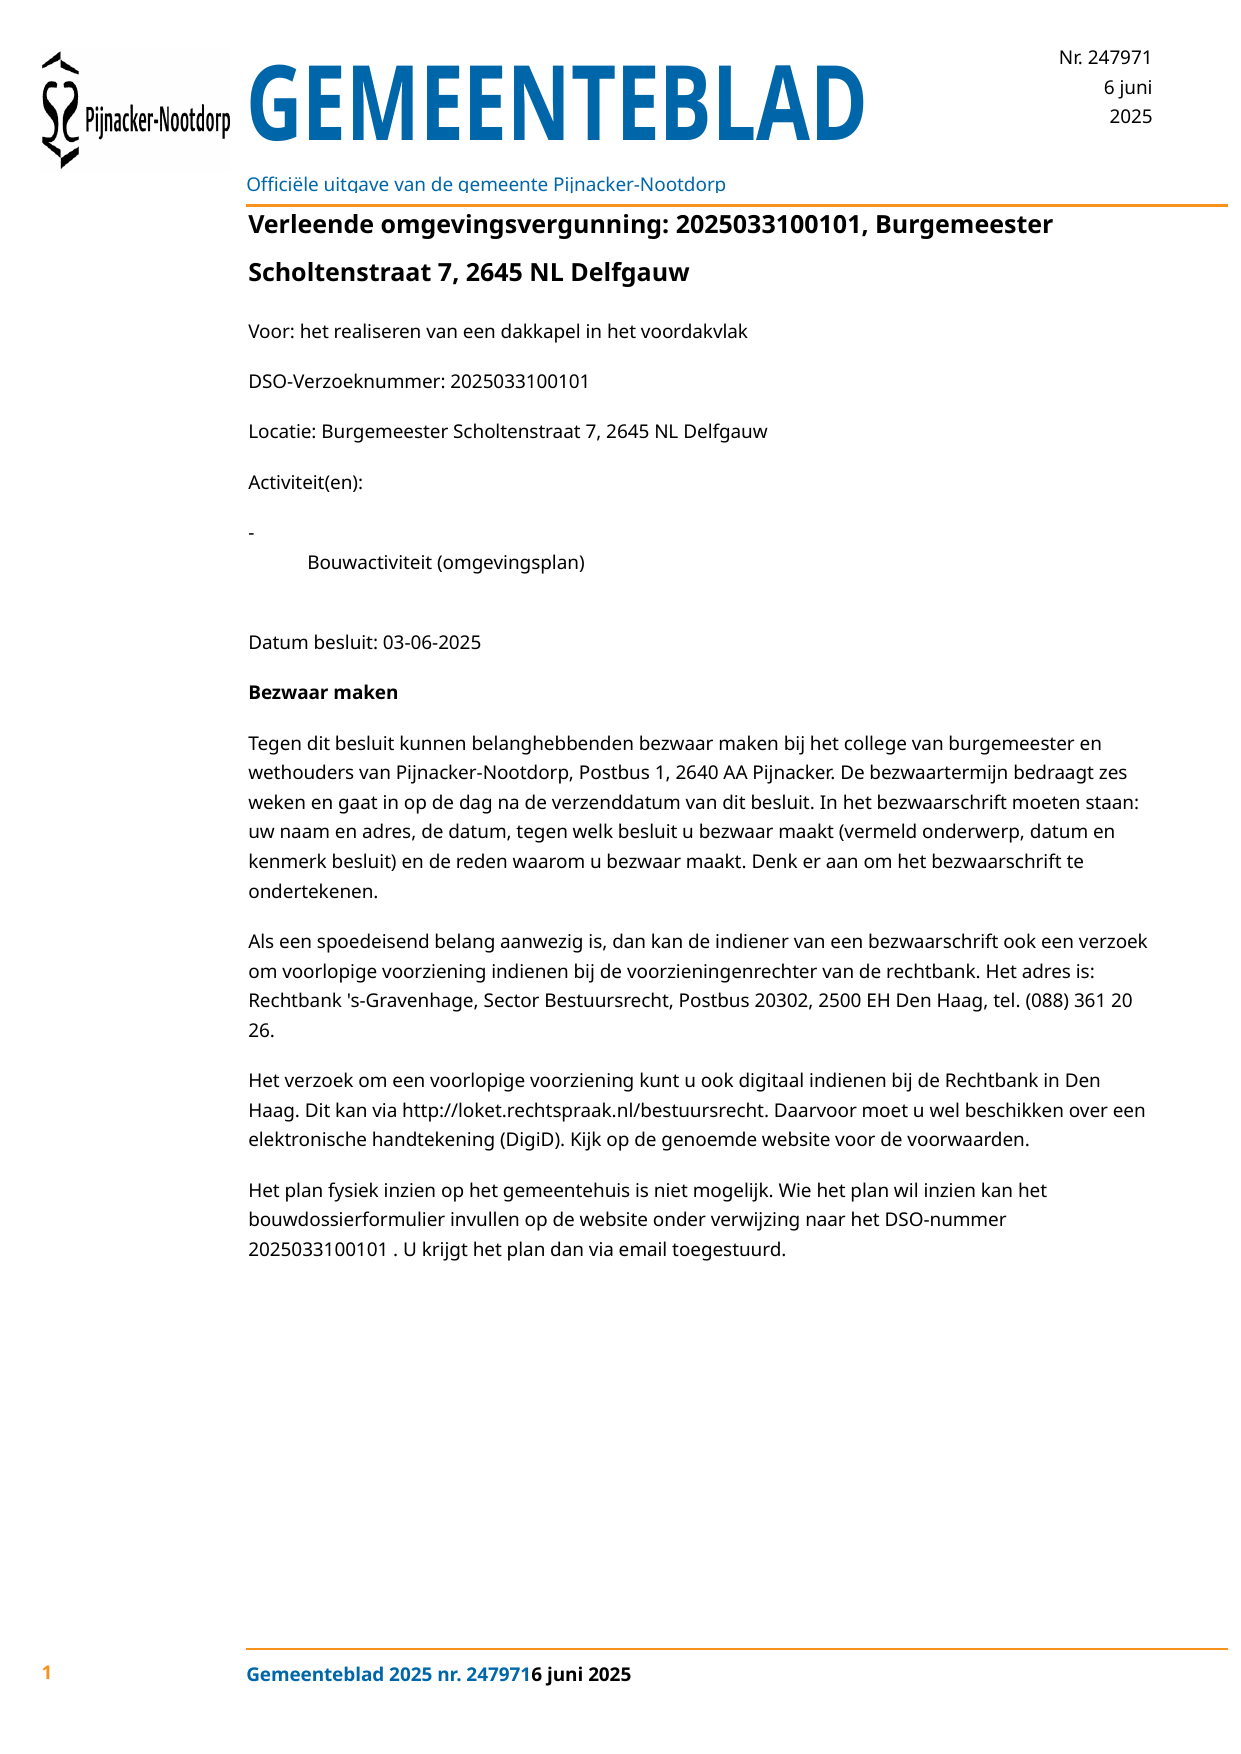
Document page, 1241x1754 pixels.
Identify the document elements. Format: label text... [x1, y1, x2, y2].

text Activiteit(en): [248, 469, 1152, 495]
text Voor: het realiseren van een dakkapel in het voordakvlak [248, 318, 1152, 344]
text Het verzoek om een voorlopige voorziening kunt u ook digitaal indienen bij de Rechtbank in Den Haag. Dit kan via http://loket.rechtspraak.nl/bestuursrecht. Daarvoor moet u wel beschikken over een elektronische handtekening (DigiD). Kijk op de genoemde website voor de voorwaarden. [248, 1067, 1152, 1152]
text Tegen dit besluit kunnen belanghebbenden bezwaar maken bij het college van burgemeester en wethouders van Pijnacker-Nootdorp, Postbus 1, 2640 AA Pijnacker. De bezwaartermijn bedraagt zes weken en gaat in op de dag na de verzenddatum van dit besluit. In het bezwaarschrift moeten staan: uw naam en adres, de datum, tegen welk besluit u bezwaar maakt (vermeld onderwerp, datum en kenmerk besluit) en de reden waarom u bezwaar maakt. Denk er aan om het bezwaarschrift te ondertekenen. [248, 730, 1152, 904]
text Locatie: Burgemeester Scholtenstraat 7, 2645 NL Delfgauw [248, 419, 1152, 444]
list Bouwactiviteit (omgevingsplan) [248, 549, 1152, 575]
text Verleende omgevingsvergunning: 2025033100101, Burgemeester Scholtenstraat 7, 2645 NL Delfgauw [248, 207, 1152, 288]
text Bezwaar maken [248, 679, 1152, 705]
text DSO-Verzoeknummer: 2025033100101 [248, 368, 1152, 394]
text Als een spoedeisend belang aanwezig is, dan kan de indiener van een bezwaarschrift ook een verzoek om voorlopige voorziening indienen bij de voorzieningenrechter van de rechtbank. Het adres is: Rechtbank 's-Gravenhage, Sector Bestuursrecht, Postbus 20302, 2500 EH Den Haag, tel. (088) 361 20 26. [248, 928, 1152, 1043]
picture [41, 47, 231, 172]
text Het plan fysiek inzien op het gemeentehuis is niet mogelijk. Wie het plan wil inzien kan het bouwdossierformulier invullen op de website onder verwijzing naar het DSO-nummer 2025033100101 . U krijgt het plan dan via email toegestuurd. [248, 1177, 1152, 1262]
text Datum besluit: 03-06-2025 [248, 629, 1152, 655]
